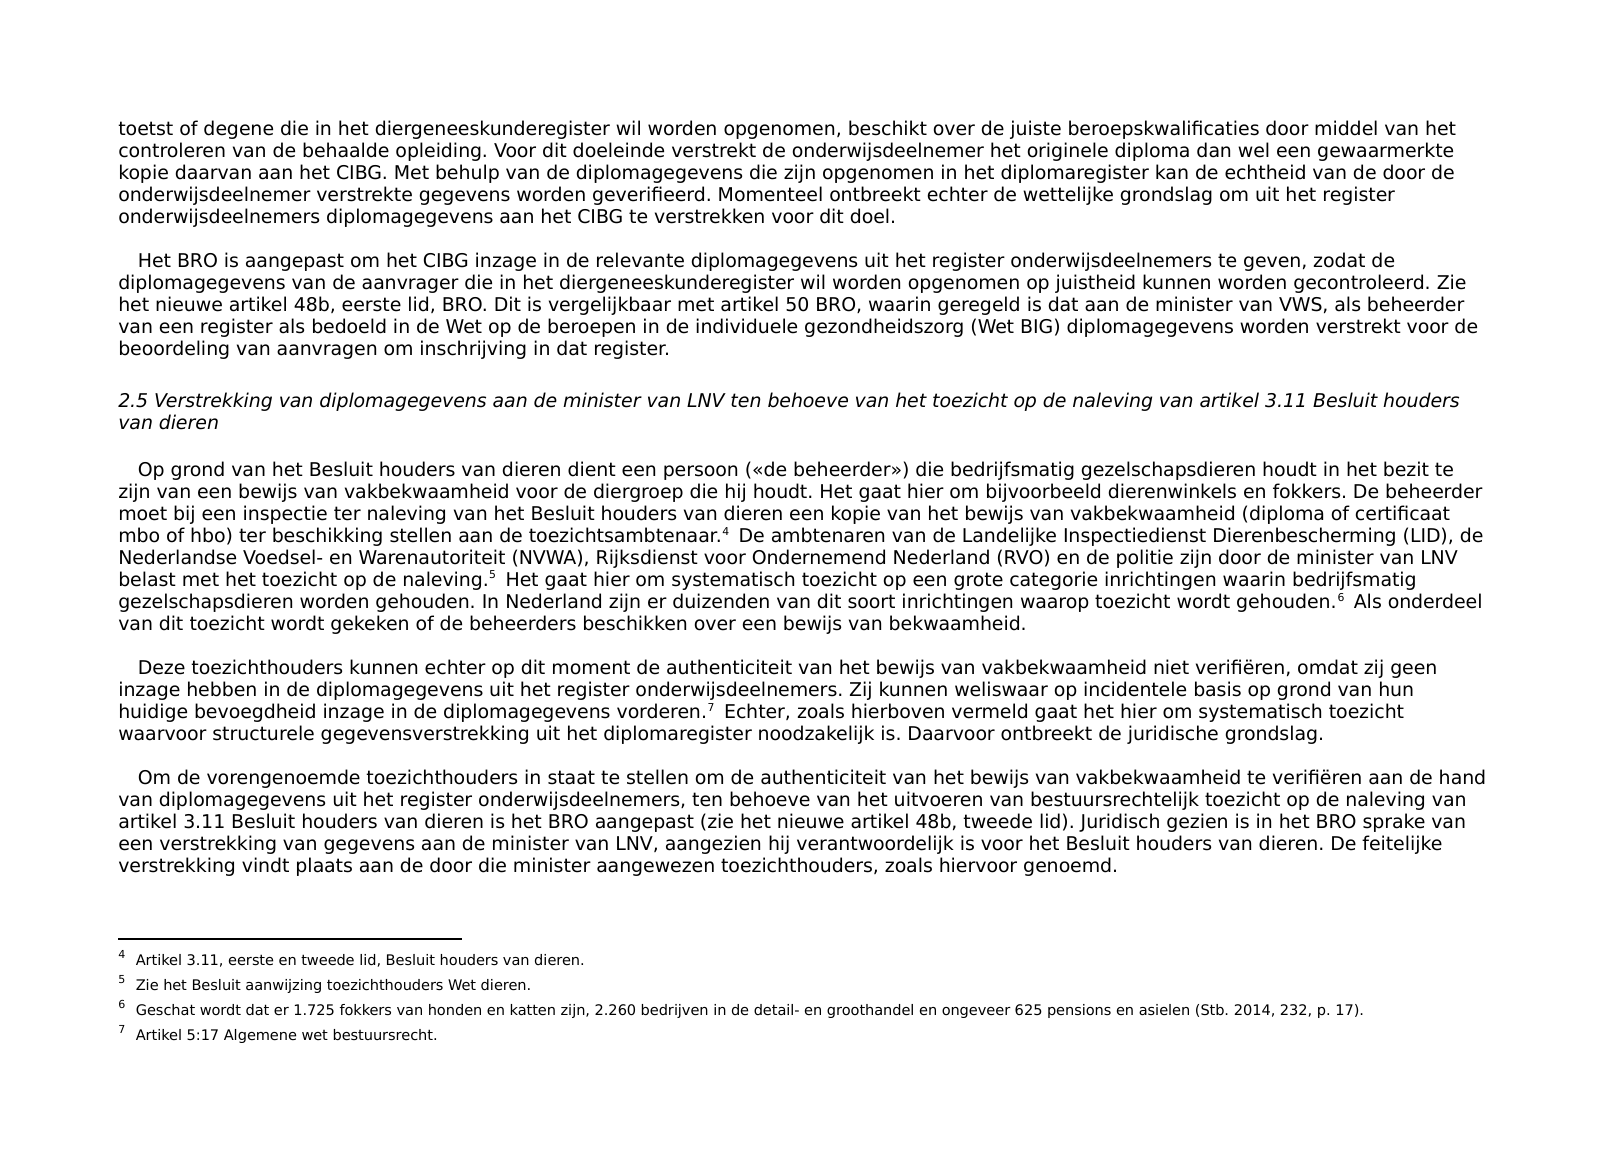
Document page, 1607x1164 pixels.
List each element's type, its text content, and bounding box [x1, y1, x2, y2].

text Om de vorengenoemde toezichthouders in staat te stellen om de authenticiteit van het bewijs van vakbekwaamheid te verifiëren aan de hand van diplomagegevens uit het register onderwijsdeelnemers, ten behoeve van het uitvoeren van bestuursrechtelijk toezicht op de naleving van artikel 3.11 Besluit houders van dieren is het BRO aangepast (zie het nieuwe artikel 48b, tweede lid). Juridisch gezien is in het BRO sprake van een verstrekking van gegevens aan de minister van LNV, aangezien hij verantwoordelijk is voor het Besluit houders van dieren. De feitelijke verstrekking vindt plaats aan de door die minister aangewezen toezichthouders, zoals hiervoor genoemd. [118, 767, 1488, 877]
text Artikel 5:17 Algemene wet bestuursrecht. [118, 1023, 1488, 1045]
text Zie het Besluit aanwijzing toezichthouders Wet dieren. [118, 973, 1488, 995]
text Het BRO is aangepast om het CIBG inzage in de relevante diplomagegevens uit het register onderwijsdeelnemers te geven, zodat de diplomagegevens van de aanvrager die in het diergeneeskunderegister wil worden opgenomen op juistheid kunnen worden gecontroleerd. Zie het nieuwe artikel 48b, eerste lid, BRO. Dit is vergelijkbaar met artikel 50 BRO, waarin geregeld is dat aan de minister van VWS, als beheerder van een register als bedoeld in de Wet op de beroepen in de individuele gezondheidszorg (Wet BIG) diplomagegevens worden verstrekt voor de beoordeling van aanvragen om inschrijving in dat register. [118, 250, 1488, 360]
text Artikel 3.11, eerste en tweede lid, Besluit houders van dieren. [118, 948, 1488, 970]
text Op grond van het Besluit houders van dieren dient een persoon («de beheerder») die bedrijfsmatig gezelschapsdieren houdt in het bezit te zijn van een bewijs van vakbekwaamheid voor de diergroep die hij houdt. Het gaat hier om bijvoorbeeld dierenwinkels en fokkers. De beheerder moet bij een inspectie ter naleving van het Besluit houders van dieren een kopie van het bewijs van vakbekwaamheid (diploma of certificaat mbo of hbo) ter beschikking stellen aan de toezichtsambtenaar. De ambtenaren van de Landelijke Inspectiedienst Dierenbescherming (LID), de Nederlandse Voedsel- en Warenautoriteit (NVWA), Rijksdienst voor Ondernemend Nederland (RVO) en de politie zijn door de minister van LNV belast met het toezicht op de naleving. Het gaat hier om systematisch toezicht op een grote categorie inrichtingen waarin bedrijfsmatig gezelschapsdieren worden gehouden. In Nederland zijn er duizenden van dit soort inrichtingen waarop toezicht wordt gehouden. Als onderdeel van dit toezicht wordt gekeken of de beheerders beschikken over een bewijs van bekwaamheid. [118, 459, 1488, 635]
subtitle 2.5 Verstrekking van diplomagegevens aan de minister van LNV ten behoeve van het toezicht op de naleving van artikel 3.11 Besluit houders van dieren [118, 390, 1488, 434]
text Geschat wordt dat er 1.725 fokkers van honden en katten zijn, 2.260 bedrijven in de detail- en groothandel en ongeveer 625 pensions en asielen (Stb. 2014, 232, p. 17). [118, 998, 1488, 1020]
text toetst of degene die in het diergeneeskunderegister wil worden opgenomen, beschikt over de juiste beroepskwalificaties door middel van het controleren van de behaalde opleiding. Voor dit doeleinde verstrekt de onderwijsdeelnemer het originele diploma dan wel een gewaarmerkte kopie daarvan aan het CIBG. Met behulp van de diplomagegevens die zijn opgenomen in het diplomaregister kan de echtheid van de door de onderwijsdeelnemer verstrekte gegevens worden geverifieerd. Momenteel ontbreekt echter de wettelijke grondslag om uit het register onderwijsdeelnemers diplomagegevens aan het CIBG te verstrekken voor dit doel. [118, 118, 1488, 228]
text Deze toezichthouders kunnen echter op dit moment de authenticiteit van het bewijs van vakbekwaamheid niet verifiëren, omdat zij geen inzage hebben in de diplomagegevens uit het register onderwijsdeelnemers. Zij kunnen weliswaar op incidentele basis op grond van hun huidige bevoegdheid inzage in de diplomagegevens vorderen. Echter, zoals hierboven vermeld gaat het hier om systematisch toezicht waarvoor structurele gegevensverstrekking uit het diplomaregister noodzakelijk is. Daarvoor ontbreekt de juridische grondslag. [118, 657, 1488, 745]
